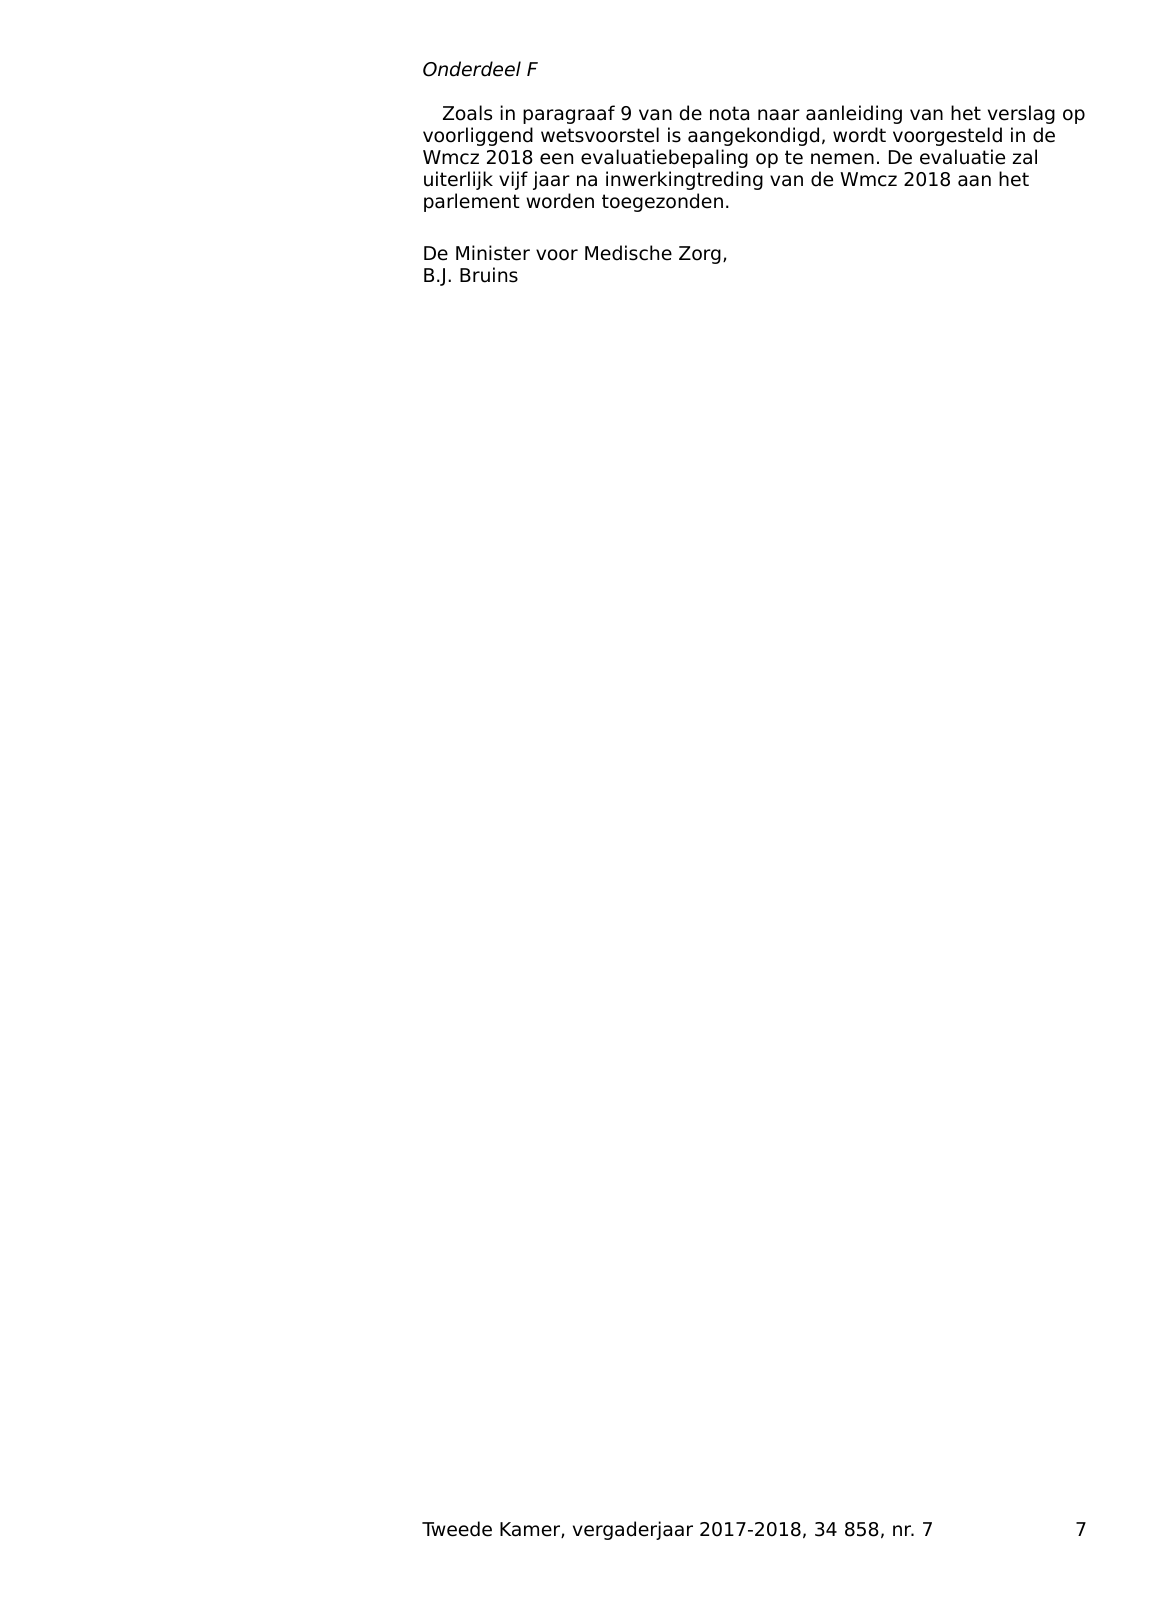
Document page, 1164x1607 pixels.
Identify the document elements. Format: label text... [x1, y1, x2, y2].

subtitle Onderdeel F [422, 59, 1087, 81]
text De Minister voor Medische Zorg, B.J. Bruins [422, 243, 1087, 287]
text Zoals in paragraaf 9 van de nota naar aanleiding van het verslag op voorliggend wetsvoorstel is aangekondigd, wordt voorgesteld in de Wmcz 2018 een evaluatiebepaling op te nemen. De evaluatie zal uiterlijk vijf jaar na inwerkingtreding van de Wmcz 2018 aan het parlement worden toegezonden. [422, 103, 1087, 213]
